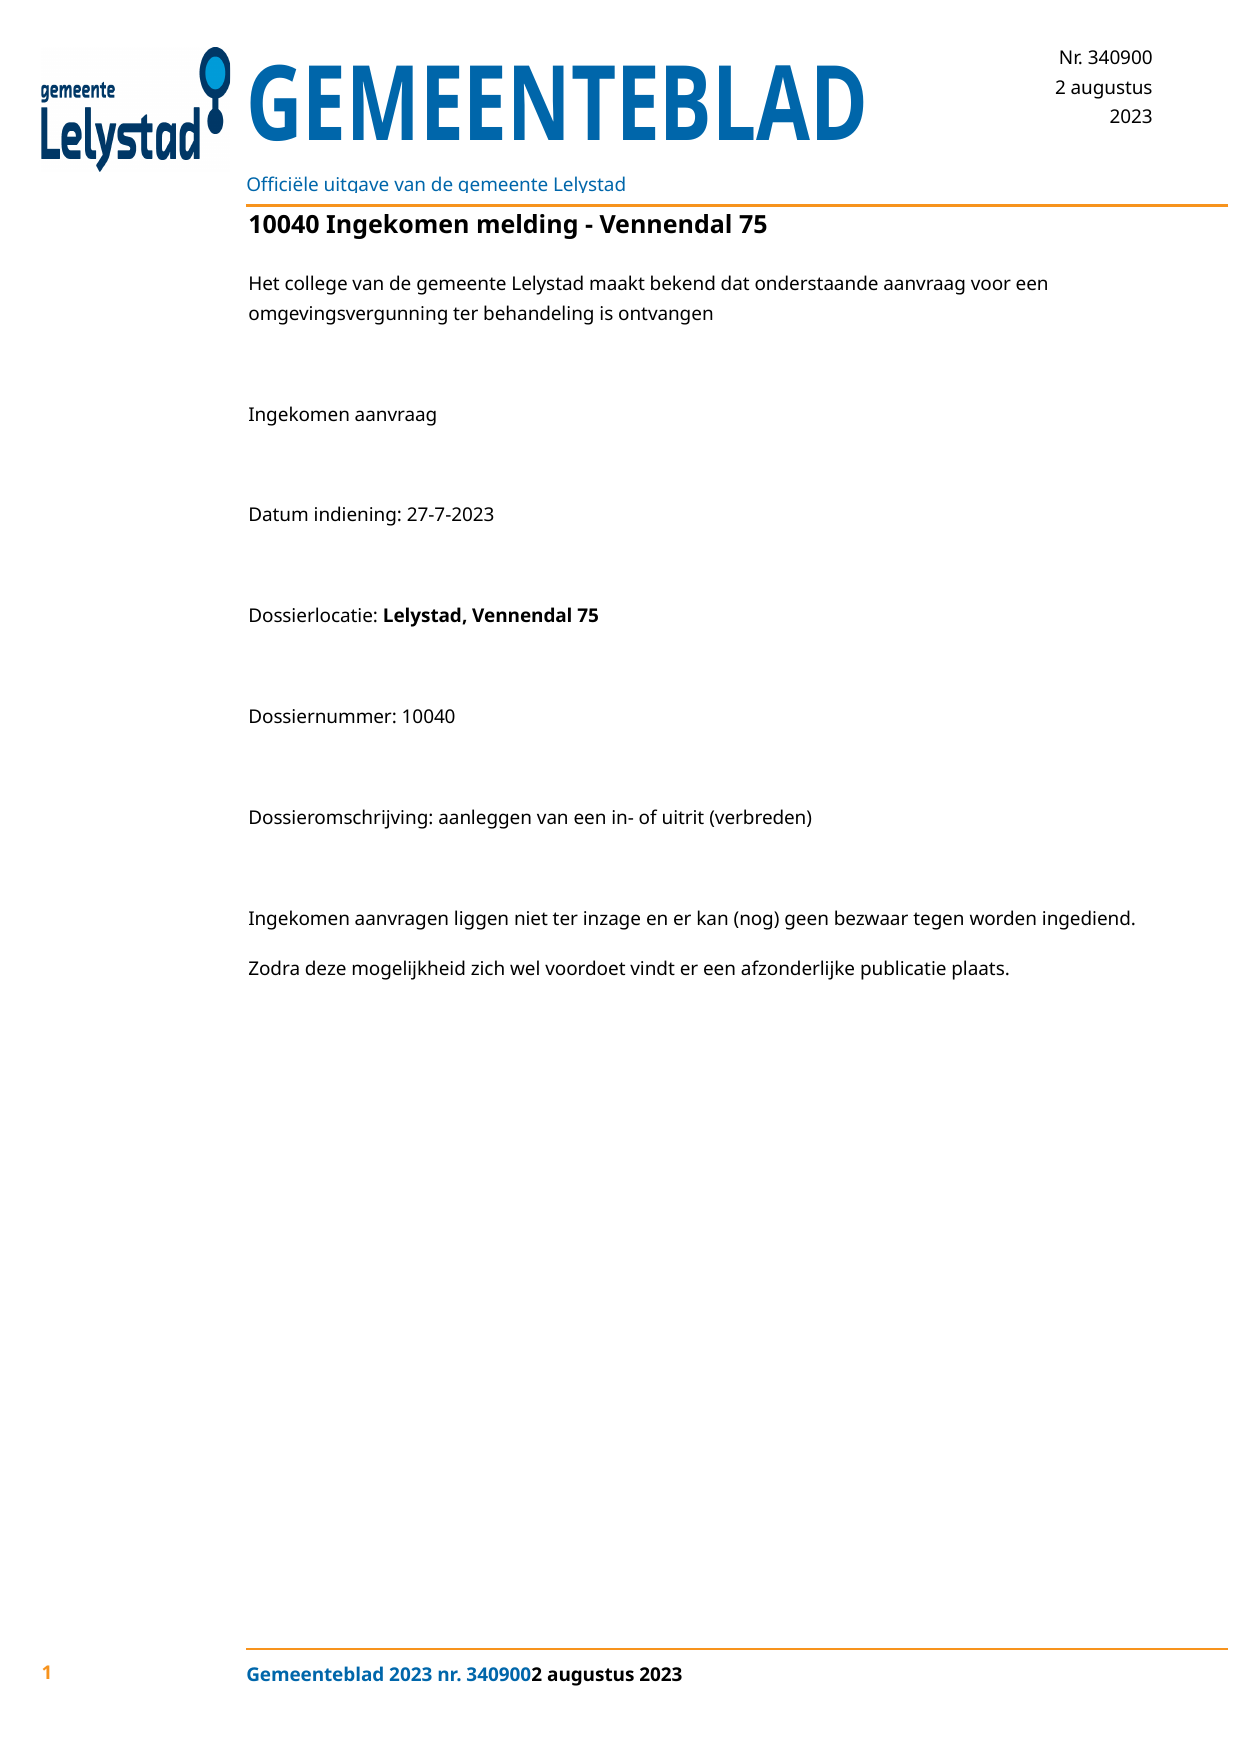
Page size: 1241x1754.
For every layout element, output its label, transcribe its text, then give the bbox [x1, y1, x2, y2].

text Ingekomen aanvraag [248, 401, 1152, 426]
text Dossiernummer: 10040 [248, 703, 1152, 729]
text Ingekomen aanvragen liggen niet ter inzage en er kan (nog) geen bezwaar tegen worden ingediend. [248, 905, 1152, 931]
picture [41, 47, 231, 172]
text Dossierlocatie: Lelystad, Vennendal 75 [248, 602, 1152, 628]
text Dossieromschrijving: aanleggen van een in- of uitrit (verbreden) [248, 804, 1152, 830]
text Het college van de gemeente Lelystad maakt bekend dat onderstaande aanvraag voor een omgevingsvergunning ter behandeling is ontvangen [248, 270, 1152, 326]
text Zodra deze mogelijkheid zich wel voordoet vindt er een afzonderlijke publicatie plaats. [248, 955, 1152, 981]
text Datum indiening: 27-7-2023 [248, 502, 1152, 527]
text 10040 Ingekomen melding - Vennendal 75 [248, 207, 1152, 241]
